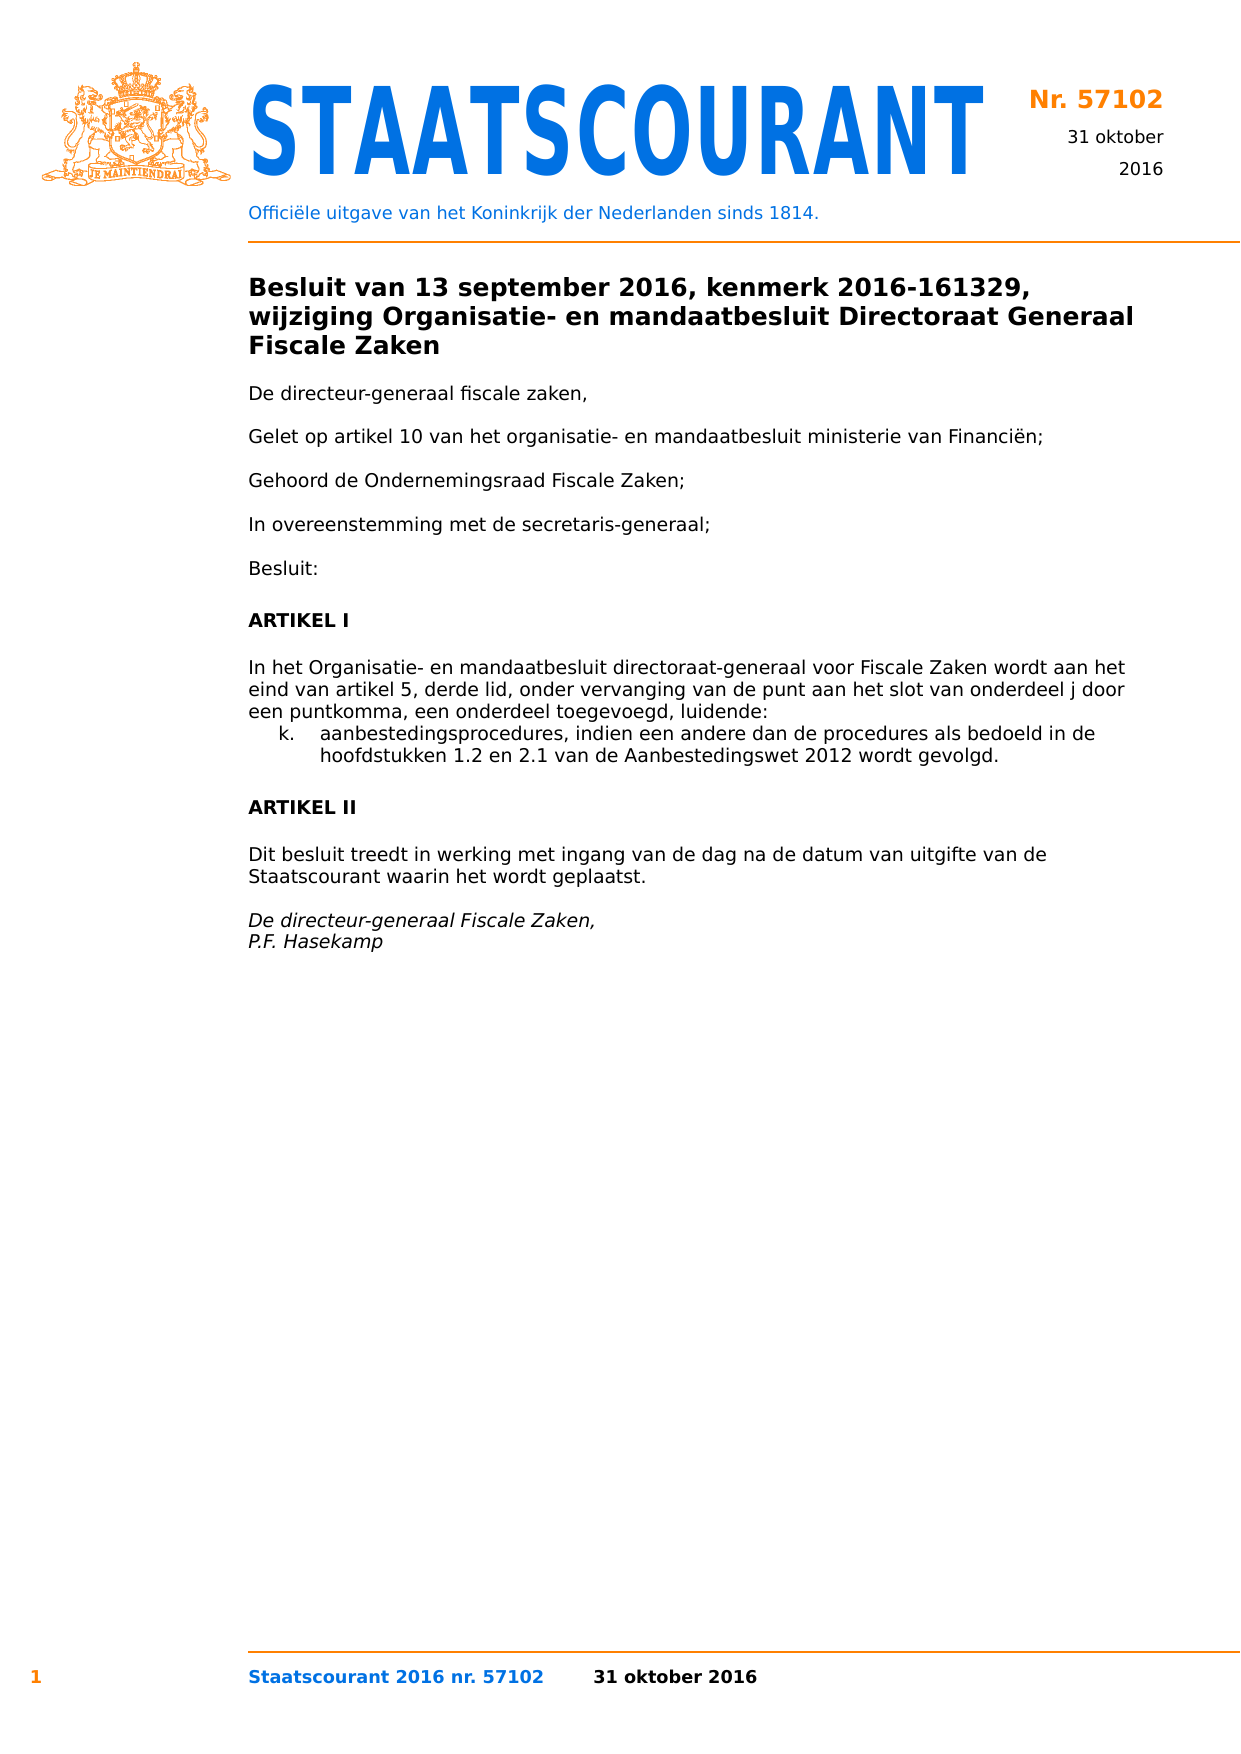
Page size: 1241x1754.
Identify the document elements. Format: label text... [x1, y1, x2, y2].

table_header Nr. 57102 [998, 62, 1240, 121]
text Besluit: [248, 558, 1163, 580]
table_header [25, 62, 248, 241]
text Dit besluit treedt in werking met ingang van de dag na de datum van uitgifte van de Staatscourant waarin het wordt geplaatst. [248, 844, 1163, 888]
table_cell 2016 [998, 153, 1240, 203]
subtitle ARTIKEL II [248, 797, 1163, 819]
picture [41, 62, 231, 186]
table_header STAATSCOURANT [248, 62, 998, 203]
text De directeur-generaal Fiscale Zaken, P.F. Hasekamp [248, 909, 1163, 953]
text In overeenstemming met de secretaris-generaal; [248, 514, 1163, 536]
text In het Organisatie- en mandaatbesluit directoraat-generaal voor Fiscale Zaken wordt aan het eind van artikel 5, derde lid, onder vervanging van de punt aan het slot van onderdeel j door een puntkomma, een onderdeel toegevoegd, luidende: [248, 657, 1163, 723]
text Gehoord de Ondernemingsraad Fiscale Zaken; [248, 470, 1163, 492]
table_cell 31 oktober [998, 121, 1240, 153]
table_cell Officiële uitgave van het Koninkrijk der Nederlanden sinds 1814. [248, 203, 1240, 241]
subtitle Besluit van 13 september 2016, kenmerk 2016-161329, wijziging Organisatie- en mandaatbesluit Directoraat Generaal Fiscale Zaken [248, 273, 1163, 361]
subtitle ARTIKEL I [248, 610, 1163, 632]
text Gelet op artikel 10 van het organisatie- en mandaatbesluit ministerie van Financiën; [248, 426, 1163, 448]
text k. aanbestedingsprocedures, indien een andere dan de procedures als bedoeld in de hoofdstukken 1.2 en 2.1 van de Aanbestedingswet 2012 wordt gevolgd. [278, 723, 1163, 767]
text De directeur-generaal fiscale zaken, [248, 382, 1163, 404]
